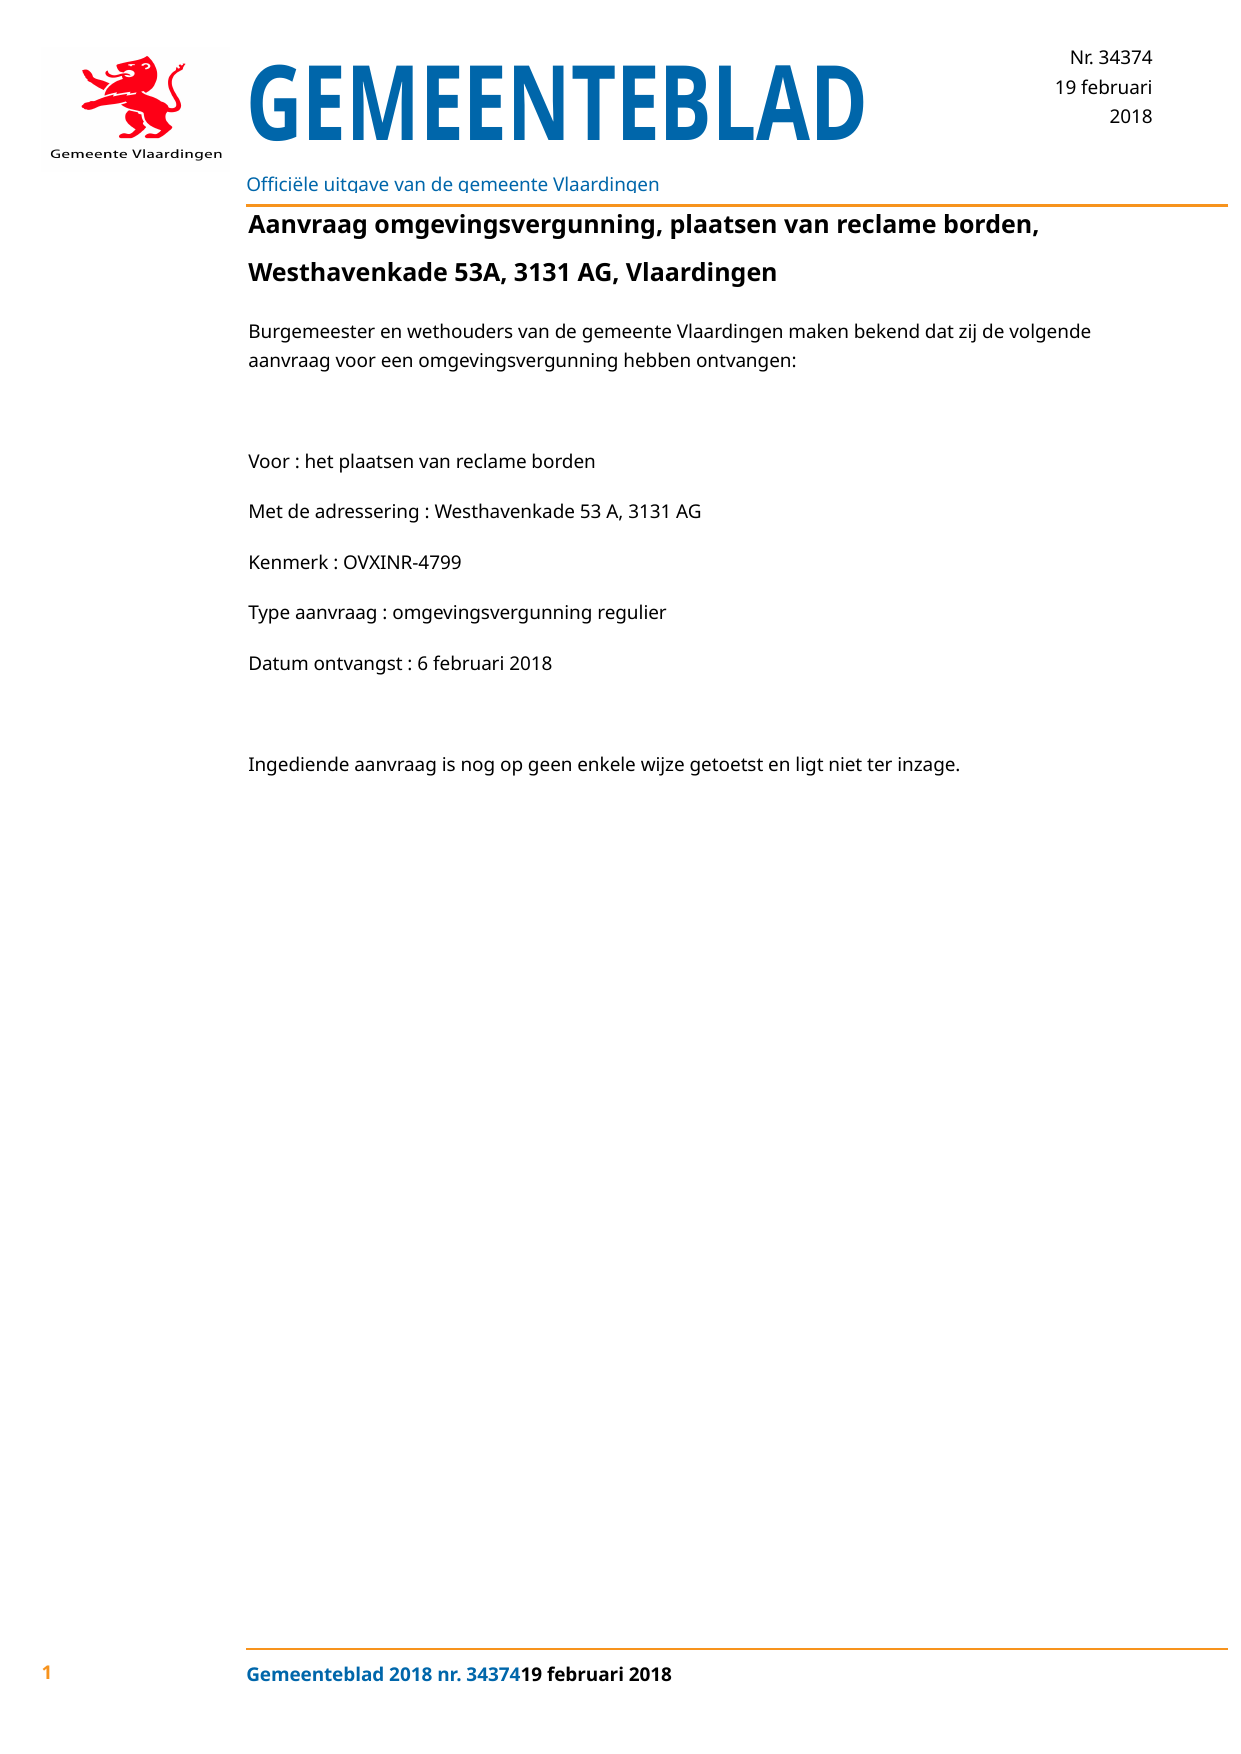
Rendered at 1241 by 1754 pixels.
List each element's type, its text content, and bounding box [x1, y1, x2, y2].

text Met de adressering : Westhavenkade 53 A, 3131 AG [248, 499, 1152, 524]
picture [41, 47, 231, 172]
text Aanvraag omgevingsvergunning, plaatsen van reclame borden, Westhavenkade 53A, 3131 AG, Vlaardingen [248, 207, 1152, 288]
text Burgemeester en wethouders van de gemeente Vlaardingen maken bekend dat zij de volgende aanvraag voor een omgevingsvergunning hebben ontvangen: [248, 318, 1152, 373]
text Kenmerk : OVXINR-4799 [248, 549, 1152, 575]
text Ingediende aanvraag is nog op geen enkele wijze getoetst en ligt niet ter inzage. [248, 751, 1152, 777]
text Voor : het plaatsen van reclame borden [248, 448, 1152, 474]
text Type aanvraag : omgevingsvergunning regulier [248, 599, 1152, 625]
text Datum ontvangst : 6 februari 2018 [248, 650, 1152, 676]
